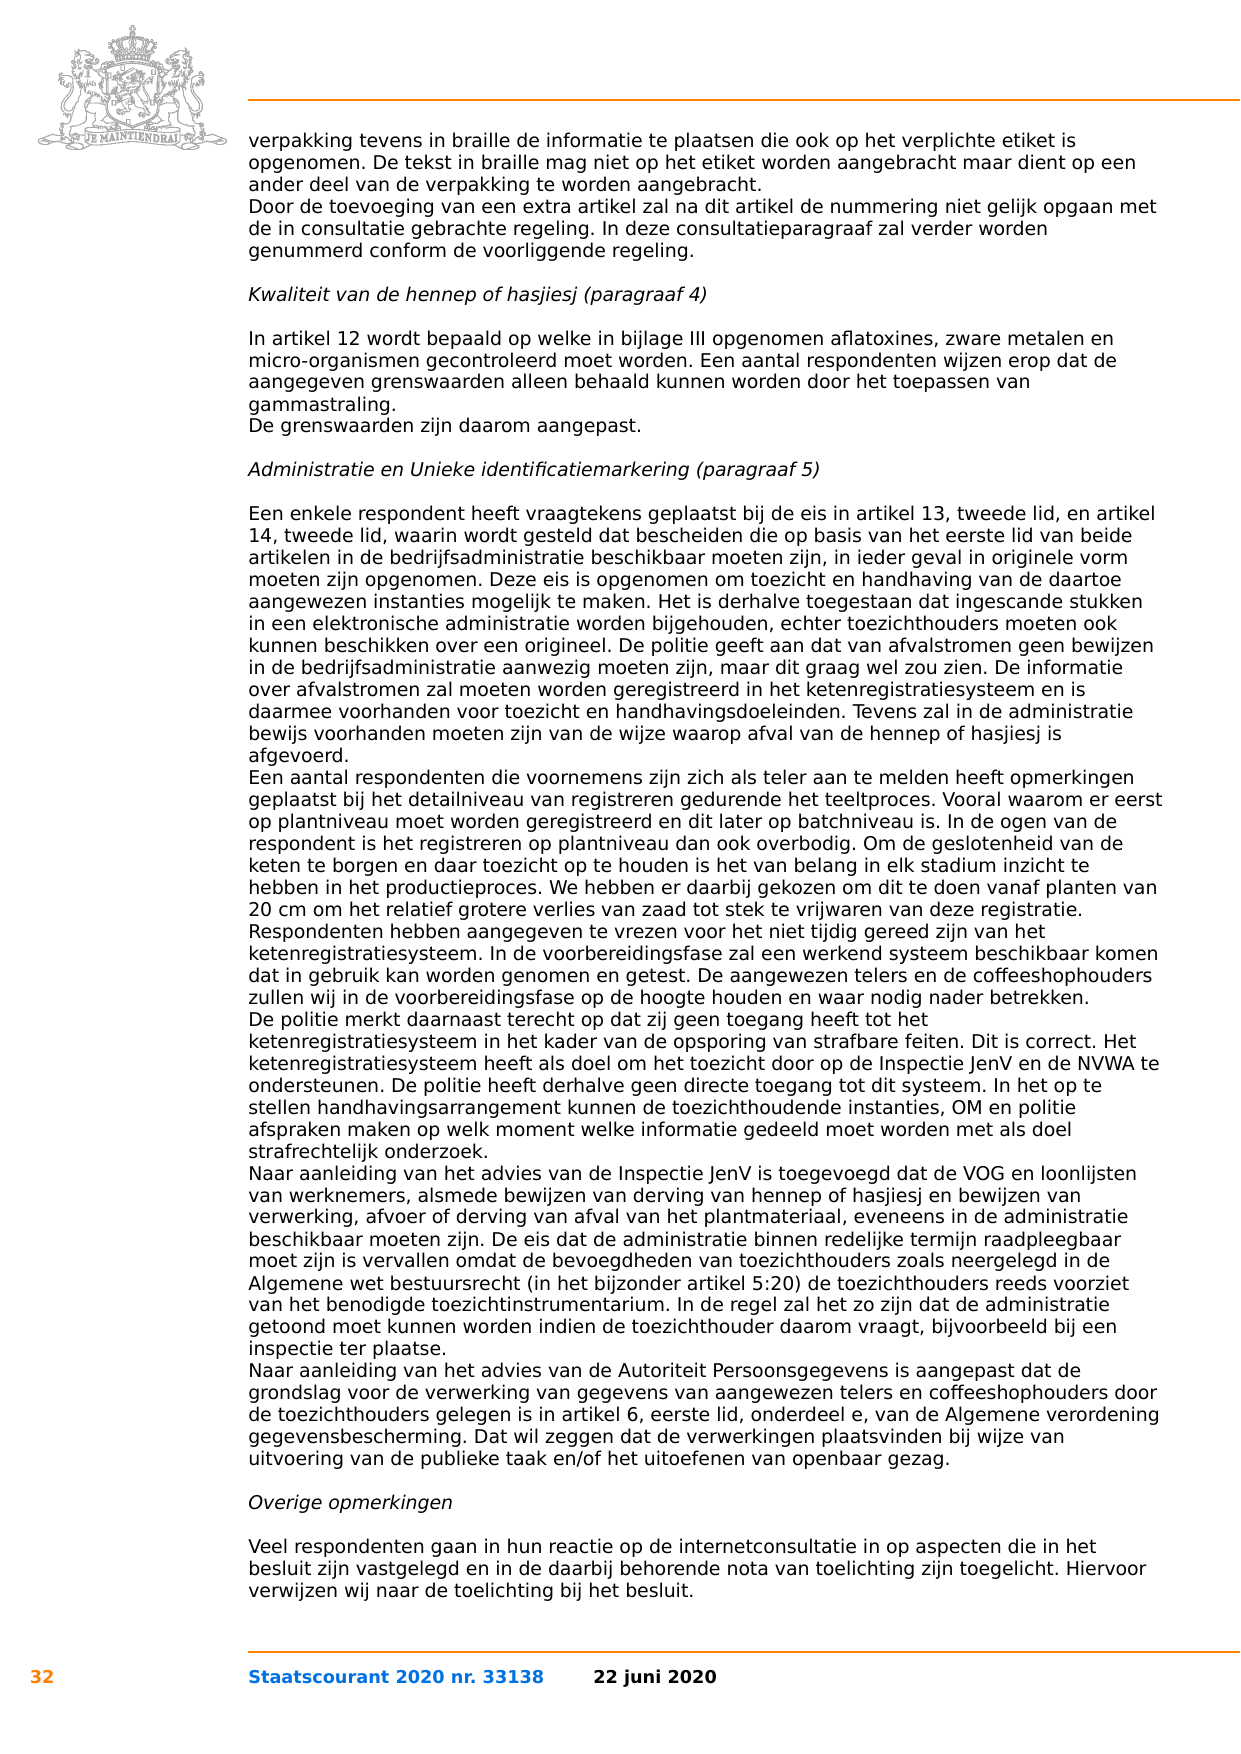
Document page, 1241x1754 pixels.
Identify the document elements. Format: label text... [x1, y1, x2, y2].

text De grenswaarden zijn daarom aangepast. [248, 415, 1163, 437]
subtitle Overige opmerkingen [248, 1492, 1163, 1514]
text Respondenten hebben aangegeven te vrezen voor het niet tijdig gereed zijn van het ketenregistratiesysteem. In de voorbereidingsfase zal een werkend systeem beschikbaar komen dat in gebruik kan worden genomen en getest. De aangewezen telers en de coffeeshophouders zullen wij in de voorbereidingsfase op de hoogte houden en waar nodig nader betrekken. [248, 921, 1163, 1009]
text Veel respondenten gaan in hun reactie op de internetconsultatie in op aspecten die in het besluit zijn vastgelegd en in de daarbij behorende nota van toelichting zijn toegelicht. Hiervoor verwijzen wij naar de toelichting bij het besluit. [248, 1536, 1163, 1602]
text verpakking tevens in braille de informatie te plaatsen die ook op het verplichte etiket is opgenomen. De tekst in braille mag niet op het etiket worden aangebracht maar dient op een ander deel van de verpakking te worden aangebracht. [248, 130, 1163, 196]
subtitle Administratie en Unieke identificatiemarkering (paragraaf 5) [248, 459, 1163, 481]
text In artikel 12 wordt bepaald op welke in bijlage III opgenomen aflatoxines, zware metalen en micro-organismen gecontroleerd moet worden. Een aantal respondenten wijzen erop dat de aangegeven grenswaarden alleen behaald kunnen worden door het toepassen van gammastraling. [248, 327, 1163, 415]
picture [38, 25, 227, 150]
text Een aantal respondenten die voornemens zijn zich als teler aan te melden heeft opmerkingen geplaatst bij het detailniveau van registreren gedurende het teeltproces. Vooral waarom er eerst op plantniveau moet worden geregistreerd en dit later op batchniveau is. In de ogen van de respondent is het registreren op plantniveau dan ook overbodig. Om de geslotenheid van de keten te borgen en daar toezicht op te houden is het van belang in elk stadium inzicht te hebben in het productieproces. We hebben er daarbij gekozen om dit te doen vanaf planten van 20 cm om het relatief grotere verlies van zaad tot stek te vrijwaren van deze registratie. [248, 767, 1163, 921]
text Naar aanleiding van het advies van de Autoriteit Persoonsgegevens is aangepast dat de grondslag voor de verwerking van gegevens van aangewezen telers en coffeeshophouders door de toezichthouders gelegen is in artikel 6, eerste lid, onderdeel e, van de Algemene verordening gegevensbescherming. Dat wil zeggen dat de verwerkingen plaatsvinden bij wijze van uitvoering van de publieke taak en/of het uitoefenen van openbaar gezag. [248, 1360, 1163, 1470]
text Naar aanleiding van het advies van de Inspectie JenV is toegevoegd dat de VOG en loonlijsten van werknemers, alsmede bewijzen van derving van hennep of hasjiesj en bewijzen van verwerking, afvoer of derving van afval van het plantmateriaal, eveneens in de administratie beschikbaar moeten zijn. De eis dat de administratie binnen redelijke termijn raadpleegbaar moet zijn is vervallen omdat de bevoegdheden van toezichthouders zoals neergelegd in de Algemene wet bestuursrecht (in het bijzonder artikel 5:20) de toezichthouders reeds voorziet van het benodigde toezichtinstrumentarium. In de regel zal het zo zijn dat de administratie getoond moet kunnen worden indien de toezichthouder daarom vraagt, bijvoorbeeld bij een inspectie ter plaatse. [248, 1162, 1163, 1360]
subtitle Kwaliteit van de hennep of hasjiesj (paragraaf 4) [248, 284, 1163, 306]
text Een enkele respondent heeft vraagtekens geplaatst bij de eis in artikel 13, tweede lid, en artikel 14, tweede lid, waarin wordt gesteld dat bescheiden die op basis van het eerste lid van beide artikelen in de bedrijfsadministratie beschikbaar moeten zijn, in ieder geval in originele vorm moeten zijn opgenomen. Deze eis is opgenomen om toezicht en handhaving van de daartoe aangewezen instanties mogelijk te maken. Het is derhalve toegestaan dat ingescande stukken in een elektronische administratie worden bijgehouden, echter toezichthouders moeten ook kunnen beschikken over een origineel. De politie geeft aan dat van afvalstromen geen bewijzen in de bedrijfsadministratie aanwezig moeten zijn, maar dit graag wel zou zien. De informatie over afvalstromen zal moeten worden geregistreerd in het ketenregistratiesysteem en is daarmee voorhanden voor toezicht en handhavingsdoeleinden. Tevens zal in de administratie bewijs voorhanden moeten zijn van de wijze waarop afval van de hennep of hasjiesj is afgevoerd. [248, 503, 1163, 767]
text Door de toevoeging van een extra artikel zal na dit artikel de nummering niet gelijk opgaan met de in consultatie gebrachte regeling. In deze consultatieparagraaf zal verder worden genummerd conform de voorliggende regeling. [248, 196, 1163, 262]
text De politie merkt daarnaast terecht op dat zij geen toegang heeft tot het ketenregistratiesysteem in het kader van de opsporing van strafbare feiten. Dit is correct. Het ketenregistratiesysteem heeft als doel om het toezicht door op de Inspectie JenV en de NVWA te ondersteunen. De politie heeft derhalve geen directe toegang tot dit systeem. In het op te stellen handhavingsarrangement kunnen de toezichthoudende instanties, OM en politie afspraken maken op welk moment welke informatie gedeeld moet worden met als doel strafrechtelijk onderzoek. [248, 1009, 1163, 1162]
